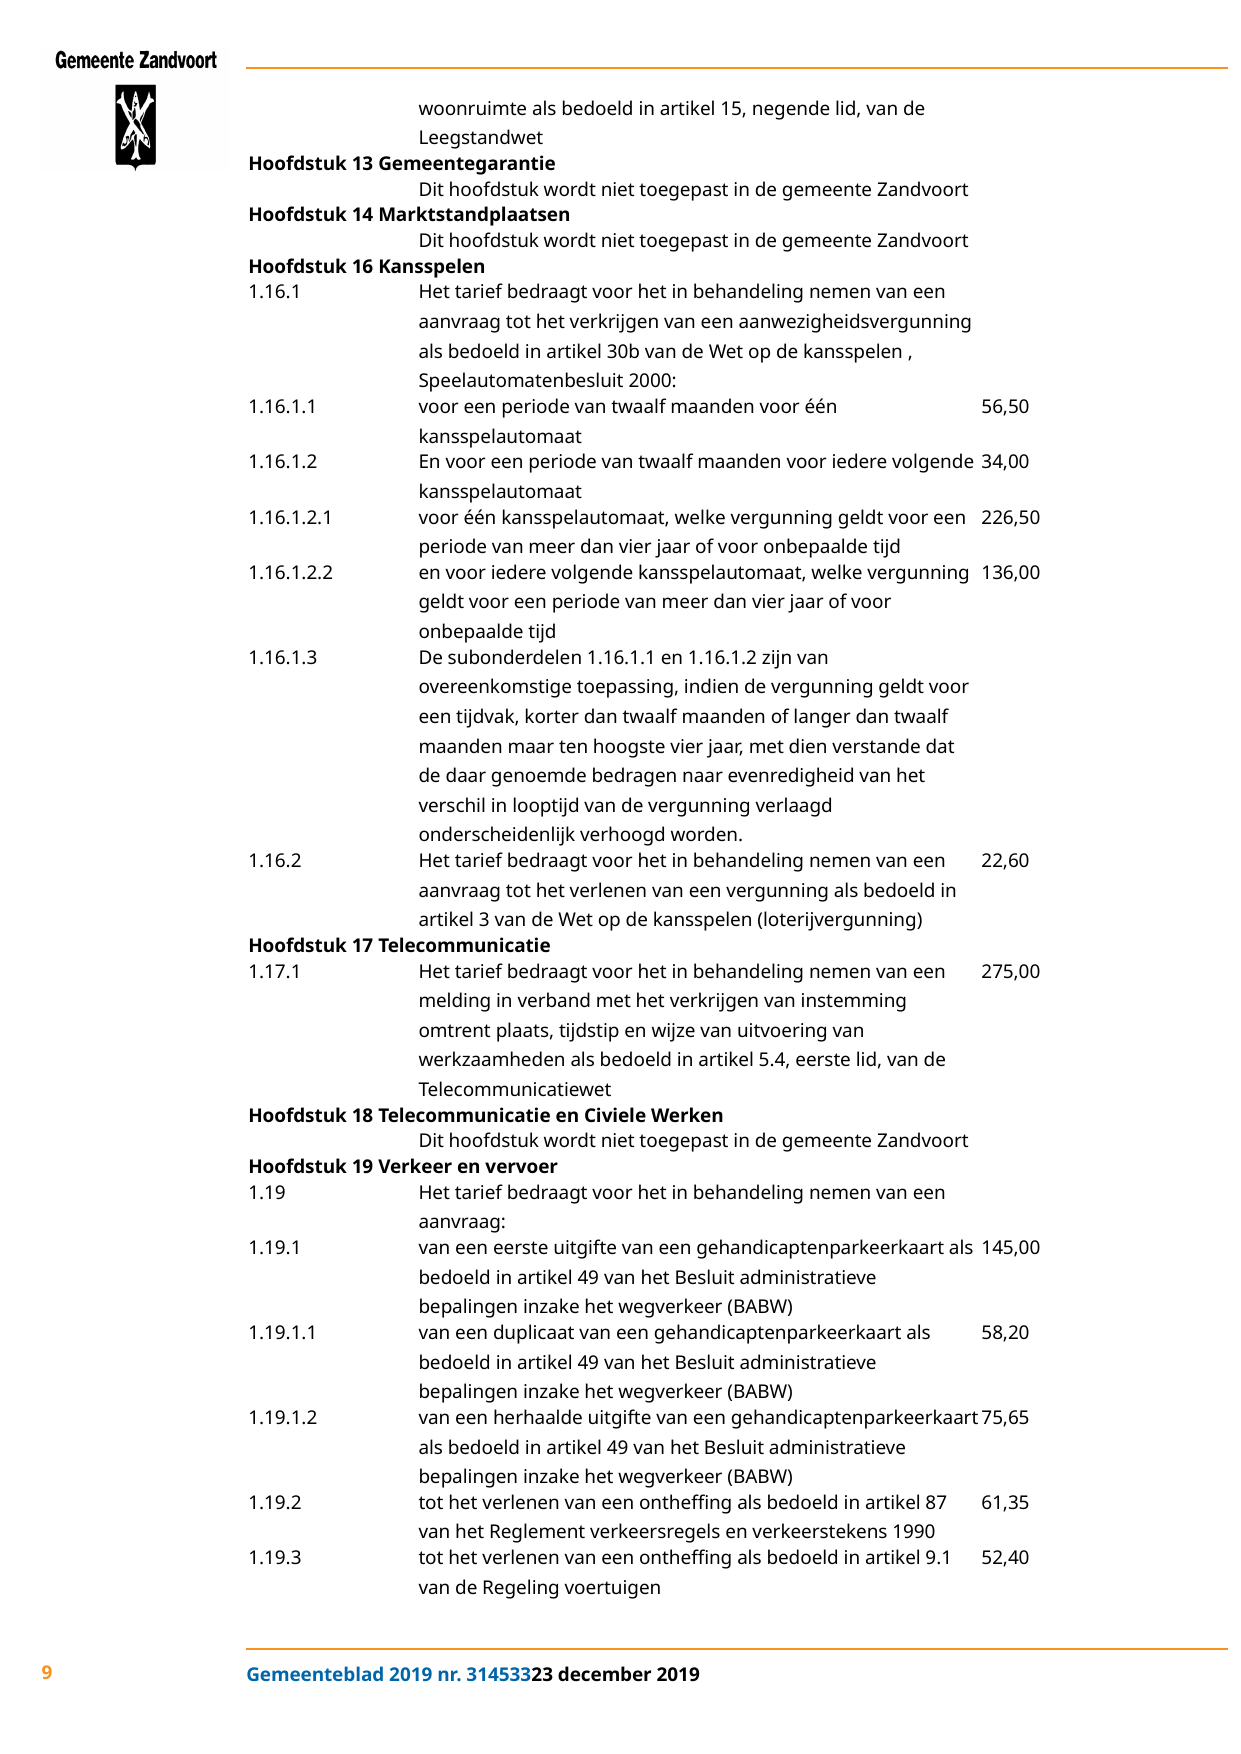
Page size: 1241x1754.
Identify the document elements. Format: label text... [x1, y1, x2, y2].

table_cell 1.16.2 [248, 847, 418, 932]
table_cell 1.19.3 [248, 1545, 418, 1600]
table_cell [981, 95, 1152, 150]
table_cell Het tarief bedraagt voor het in behandeling nemen van een melding in verband met het verkrijgen van instemming omtrent plaats, tijdstip en wijze van uitvoering van werkzaamheden als bedoeld in artikel 5.4, eerste lid, van de Telecommunicatiewet [418, 958, 981, 1102]
table_cell Het tarief bedraagt voor het in behandeling nemen van een aanvraag: [418, 1179, 981, 1234]
table_cell 1.19.2 [248, 1489, 418, 1544]
table_cell 1.19 [248, 1179, 418, 1234]
table_cell 1.16.1 [248, 279, 418, 393]
table_cell woonruimte als bedoeld in artikel 15, negende lid, van de Leegstandwet [418, 95, 981, 150]
table_cell [981, 150, 1152, 176]
table_cell [248, 1128, 418, 1153]
table_cell 1.16.1.1 [248, 393, 418, 448]
table_cell 275,00 [981, 958, 1152, 1102]
table_cell Hoofdstuk 17 Telecommunicatie [248, 932, 981, 958]
table_cell 56,50 [981, 393, 1152, 448]
table_cell [981, 644, 1152, 847]
table_cell [981, 253, 1152, 279]
table_cell [248, 95, 418, 150]
table_cell 136,00 [981, 559, 1152, 644]
table_cell 226,50 [981, 504, 1152, 559]
table_cell voor één kansspelautomaat, welke vergunning geldt voor een periode van meer dan vier jaar of voor onbepaalde tijd [418, 504, 981, 559]
table_cell 61,35 [981, 1489, 1152, 1544]
table_cell [981, 1102, 1152, 1128]
table_cell 58,20 [981, 1319, 1152, 1404]
table_cell Hoofdstuk 14 Marktstandplaatsen [248, 202, 981, 227]
table_cell Hoofdstuk 13 Gemeentegarantie [248, 150, 981, 176]
table_cell [981, 1154, 1152, 1179]
table_cell 1.19.1.2 [248, 1404, 418, 1489]
table_cell [981, 202, 1152, 227]
table_cell 52,40 [981, 1545, 1152, 1600]
table_cell [981, 1128, 1152, 1153]
table_cell [981, 227, 1152, 253]
table_cell tot het verlenen van een ontheffing als bedoeld in artikel 87 van het Reglement verkeersregels en verkeerstekens 1990 [418, 1489, 981, 1544]
table_cell 22,60 [981, 847, 1152, 932]
table_cell [981, 1179, 1152, 1234]
table_cell 1.16.1.2.1 [248, 504, 418, 559]
table_cell van een eerste uitgifte van een gehandicaptenparkeerkaart als bedoeld in artikel 49 van het Besluit administratieve bepalingen inzake het wegverkeer (BABW) [418, 1235, 981, 1319]
table_cell Het tarief bedraagt voor het in behandeling nemen van een aanvraag tot het verkrijgen van een aanwezigheidsvergunning als bedoeld in artikel 30b van de Wet op de kansspelen , Speelautomatenbesluit 2000: [418, 279, 981, 393]
table_cell Dit hoofdstuk wordt niet toegepast in de gemeente Zandvoort [418, 227, 981, 253]
table_cell Hoofdstuk 19 Verkeer en vervoer [248, 1154, 981, 1179]
table_cell [981, 279, 1152, 393]
table_cell [981, 932, 1152, 958]
table_cell 1.16.1.2.2 [248, 559, 418, 644]
table_cell van een duplicaat van een gehandicaptenparkeerkaart als bedoeld in artikel 49 van het Besluit administratieve bepalingen inzake het wegverkeer (BABW) [418, 1319, 981, 1404]
table_cell 75,65 [981, 1404, 1152, 1489]
table_cell [981, 176, 1152, 202]
table_cell 1.16.1.3 [248, 644, 418, 847]
table_cell en voor iedere volgende kansspelautomaat, welke vergunning geldt voor een periode van meer dan vier jaar of voor onbepaalde tijd [418, 559, 981, 644]
table_cell Hoofdstuk 16 Kansspelen [248, 253, 981, 279]
table_cell De subonderdelen 1.16.1.1 en 1.16.1.2 zijn van overeenkomstige toepassing, indien de vergunning geldt voor een tijdvak, korter dan twaalf maanden of langer dan twaalf maanden maar ten hoogste vier jaar, met dien verstande dat de daar genoemde bedragen naar evenredigheid van het verschil in looptijd van de vergunning verlaagd onderscheidenlijk verhoogd worden. [418, 644, 981, 847]
table_cell [248, 176, 418, 202]
table_cell Dit hoofdstuk wordt niet toegepast in de gemeente Zandvoort [418, 176, 981, 202]
table_cell 1.16.1.2 [248, 449, 418, 504]
table_cell voor een periode van twaalf maanden voor één kansspelautomaat [418, 393, 981, 448]
table_cell 34,00 [981, 449, 1152, 504]
table_cell Dit hoofdstuk wordt niet toegepast in de gemeente Zandvoort [418, 1128, 981, 1153]
table_cell 1.17.1 [248, 958, 418, 1102]
table_cell Het tarief bedraagt voor het in behandeling nemen van een aanvraag tot het verlenen van een vergunning als bedoeld in artikel 3 van de Wet op de kansspelen (loterijvergunning) [418, 847, 981, 932]
table_cell 145,00 [981, 1235, 1152, 1319]
table_cell [248, 227, 418, 253]
table_cell En voor een periode van twaalf maanden voor iedere volgende kansspelautomaat [418, 449, 981, 504]
table_cell tot het verlenen van een ontheffing als bedoeld in artikel 9.1 van de Regeling voertuigen [418, 1545, 981, 1600]
picture [41, 47, 231, 172]
table_cell Hoofdstuk 18 Telecommunicatie en Civiele Werken [248, 1102, 981, 1128]
table_cell 1.19.1 [248, 1235, 418, 1319]
table_cell 1.19.1.1 [248, 1319, 418, 1404]
table_cell van een herhaalde uitgifte van een gehandicaptenparkeerkaart als bedoeld in artikel 49 van het Besluit administratieve bepalingen inzake het wegverkeer (BABW) [418, 1404, 981, 1489]
